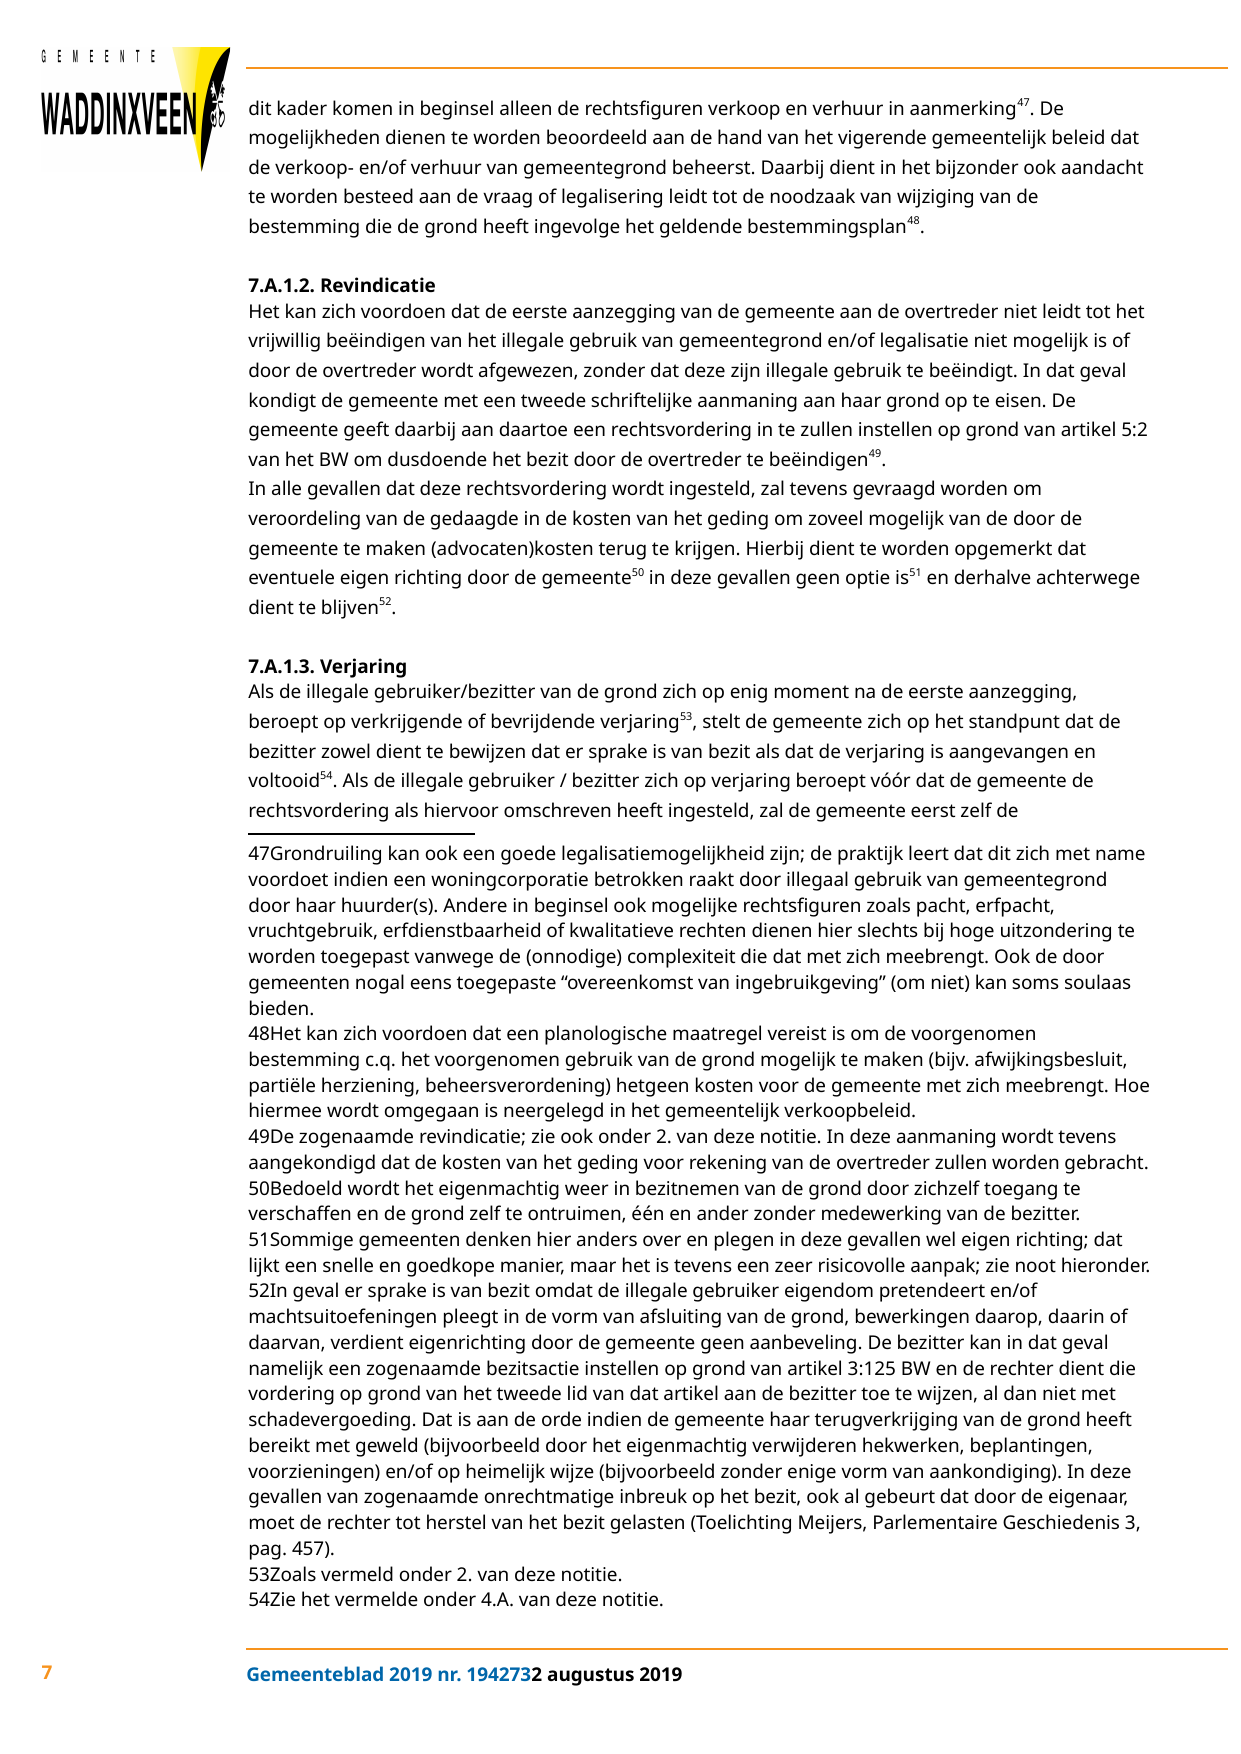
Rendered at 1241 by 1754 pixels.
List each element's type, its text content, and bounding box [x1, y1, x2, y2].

text Sommige gemeenten denken hier anders over en plegen in deze gevallen wel eigen richting; dat lijkt een snelle en goedkope manier, maar het is tevens een zeer risicovolle aanpak; zie noot hieronder. [248, 1226, 1152, 1278]
text In alle gevallen dat deze rechtsvordering wordt ingesteld, zal tevens gevraagd worden om veroordeling van de gedaagde in de kosten van het geding om zoveel mogelijk van de door de gemeente te maken (advocaten)kosten terug te krijgen. Hierbij dient te worden opgemerkt dat eventuele eigen richting door de gemeente in deze gevallen geen optie is en derhalve achterwege dient te blijven. [248, 476, 1152, 619]
text Het kan zich voordoen dat een planologische maatregel vereist is om de voorgenomen bestemming c.q. het voorgenomen gebruik van de grond mogelijk te maken (bijv. afwijkingsbesluit, partiële herziening, beheersverordening) hetgeen kosten voor de gemeente met zich meebrengt. Hoe hiermee wordt omgegaan is neergelegd in het gemeentelijk verkoopbeleid. [248, 1020, 1152, 1123]
text Grondruiling kan ook een goede legalisatiemogelijkheid zijn; de praktijk leert dat dit zich met name voordoet indien een woningcorporatie betrokken raakt door illegaal gebruik van gemeentegrond door haar huurder(s). Andere in beginsel ook mogelijke rechtsfiguren zoals pacht, erfpacht, vruchtgebruik, erfdienstbaarheid of kwalitatieve rechten dienen hier slechts bij hoge uitzondering te worden toegepast vanwege de (onnodige) complexiteit die dat met zich meebrengt. Ook de door gemeenten nogal eens toegepaste “overeenkomst van ingebruikgeving” (om niet) kan soms soulaas bieden. [248, 840, 1152, 1020]
text In geval er sprake is van bezit omdat de illegale gebruiker eigendom pretendeert en/of machtsuitoefeningen pleegt in de vorm van afsluiting van de grond, bewerkingen daarop, daarin of daarvan, verdient eigenrichting door de gemeente geen aanbeveling. De bezitter kan in dat geval namelijk een zogenaamde bezitsactie instellen op grond van artikel 3:125 BW en de rechter dient die vordering op grond van het tweede lid van dat artikel aan de bezitter toe te wijzen, al dan niet met schadevergoeding. Dat is aan de orde indien de gemeente haar terugverkrijging van de grond heeft bereikt met geweld (bijvoorbeeld door het eigenmachtig verwijderen hekwerken, beplantingen, voorzieningen) en/of op heimelijk wijze (bijvoorbeeld zonder enige vorm van aankondiging). In deze gevallen van zogenaamde onrechtmatige inbreuk op het bezit, ook al gebeurt dat door de eigenaar, moet de rechter tot herstel van het bezit gelasten (Toelichting Meijers, Parlementaire Geschiedenis 3, pag. 457). [248, 1278, 1152, 1561]
picture [41, 47, 231, 172]
text De zogenaamde revindicatie; zie ook onder 2. van deze notitie. In deze aanmaning wordt tevens aangekondigd dat de kosten van het geding voor rekening van de overtreder zullen worden gebracht. [248, 1123, 1152, 1175]
text Het kan zich voordoen dat de eerste aanzegging van de gemeente aan de overtreder niet leidt tot het vrijwillig beëindigen van het illegale gebruik van gemeentegrond en/of legalisatie niet mogelijk is of door de overtreder wordt afgewezen, zonder dat deze zijn illegale gebruik te beëindigt. In dat geval kondigt de gemeente met een tweede schriftelijke aanmaning aan haar grond op te eisen. De gemeente geeft daarbij aan daartoe een rechtsvordering in te zullen instellen op grond van artikel 5:2 van het BW om dusdoende het bezit door de overtreder te beëindigen. [248, 298, 1152, 472]
text Zie het vermelde onder 4.A. van deze notitie. [248, 1586, 1152, 1612]
text Zoals vermeld onder 2. van deze notitie. [248, 1561, 1152, 1586]
text 7.A.1.3. Verjaring [248, 653, 1152, 679]
text Bedoeld wordt het eigenmachtig weer in bezitnemen van de grond door zichzelf toegang te verschaffen en de grond zelf te ontruimen, één en ander zonder medewerking van de bezitter. [248, 1175, 1152, 1226]
text Als de illegale gebruiker/bezitter van de grond zich op enig moment na de eerste aanzegging, beroept op verkrijgende of bevrijdende verjaring, stelt de gemeente zich op het standpunt dat de bezitter zowel dient te bewijzen dat er sprake is van bezit als dat de verjaring is aangevangen en voltooid. Als de illegale gebruiker / bezitter zich op verjaring beroept vóór dat de gemeente de rechtsvordering als hiervoor omschreven heeft ingesteld, zal de gemeente eerst zelf de [248, 679, 1152, 823]
text 7.A.1.2. Revindicatie [248, 272, 1152, 298]
text dit kader komen in beginsel alleen de rechtsfiguren verkoop en verhuur in aanmerking. De mogelijkheden dienen te worden beoordeeld aan de hand van het vigerende gemeentelijk beleid dat de verkoop- en/of verhuur van gemeentegrond beheerst. Daarbij dient in het bijzonder ook aandacht te worden besteed aan de vraag of legalisering leidt tot de noodzaak van wijziging van de bestemming die de grond heeft ingevolge het geldende bestemmingsplan. [248, 95, 1152, 239]
